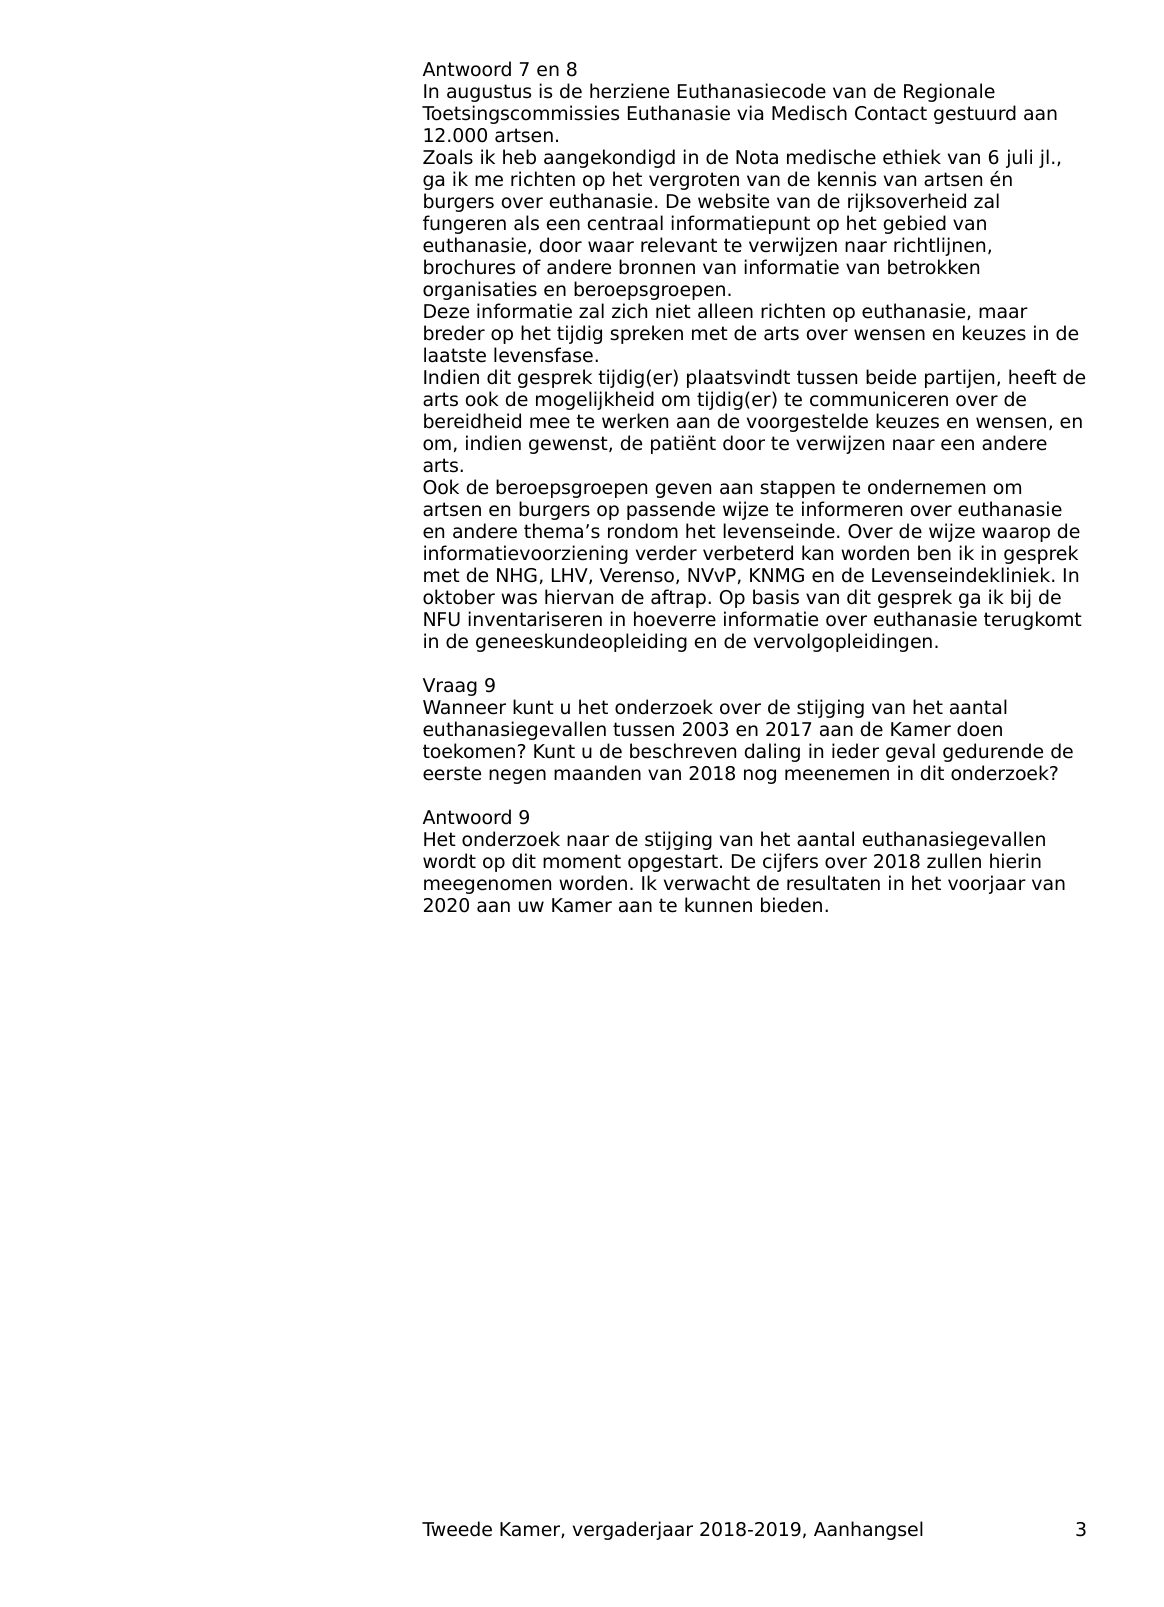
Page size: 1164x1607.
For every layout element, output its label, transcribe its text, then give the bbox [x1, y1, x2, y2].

text Vraag 9 [422, 675, 1087, 697]
text Antwoord 7 en 8 [422, 59, 1087, 81]
text Indien dit gesprek tijdig(er) plaatsvindt tussen beide partijen, heeft de arts ook de mogelijkheid om tijdig(er) te communiceren over de bereidheid mee te werken aan de voorgestelde keuzes en wensen, en om, indien gewenst, de patiënt door te verwijzen naar een andere arts. [422, 367, 1087, 477]
text Deze informatie zal zich niet alleen richten op euthanasie, maar breder op het tijdig spreken met de arts over wensen en keuzes in de laatste levensfase. [422, 301, 1087, 367]
text Het onderzoek naar de stijging van het aantal euthanasiegevallen wordt op dit moment opgestart. De cijfers over 2018 zullen hierin meegenomen worden. Ik verwacht de resultaten in het voorjaar van 2020 aan uw Kamer aan te kunnen bieden. [422, 829, 1087, 917]
text Wanneer kunt u het onderzoek over de stijging van het aantal euthanasiegevallen tussen 2003 en 2017 aan de Kamer doen toekomen? Kunt u de beschreven daling in ieder geval gedurende de eerste negen maanden van 2018 nog meenemen in dit onderzoek? [422, 697, 1087, 784]
text In augustus is de herziene Euthanasiecode van de Regionale Toetsingscommissies Euthanasie via Medisch Contact gestuurd aan 12.000 artsen. [422, 81, 1087, 147]
text Ook de beroepsgroepen geven aan stappen te ondernemen om artsen en burgers op passende wijze te informeren over euthanasie en andere thema’s rondom het levenseinde. Over de wijze waarop de informatievoorziening verder verbeterd kan worden ben ik in gesprek met de NHG, LHV, Verenso, NVvP, KNMG en de Levenseindekliniek. In oktober was hiervan de aftrap. Op basis van dit gesprek ga ik bij de NFU inventariseren in hoeverre informatie over euthanasie terugkomt in de geneeskundeopleiding en de vervolgopleidingen. [422, 477, 1087, 652]
text Antwoord 9 [422, 807, 1087, 829]
text Zoals ik heb aangekondigd in de Nota medische ethiek van 6 juli jl., ga ik me richten op het vergroten van de kennis van artsen én burgers over euthanasie. De website van de rijksoverheid zal fungeren als een centraal informatiepunt op het gebied van euthanasie, door waar relevant te verwijzen naar richtlijnen, brochures of andere bronnen van informatie van betrokken organisaties en beroepsgroepen. [422, 147, 1087, 301]
